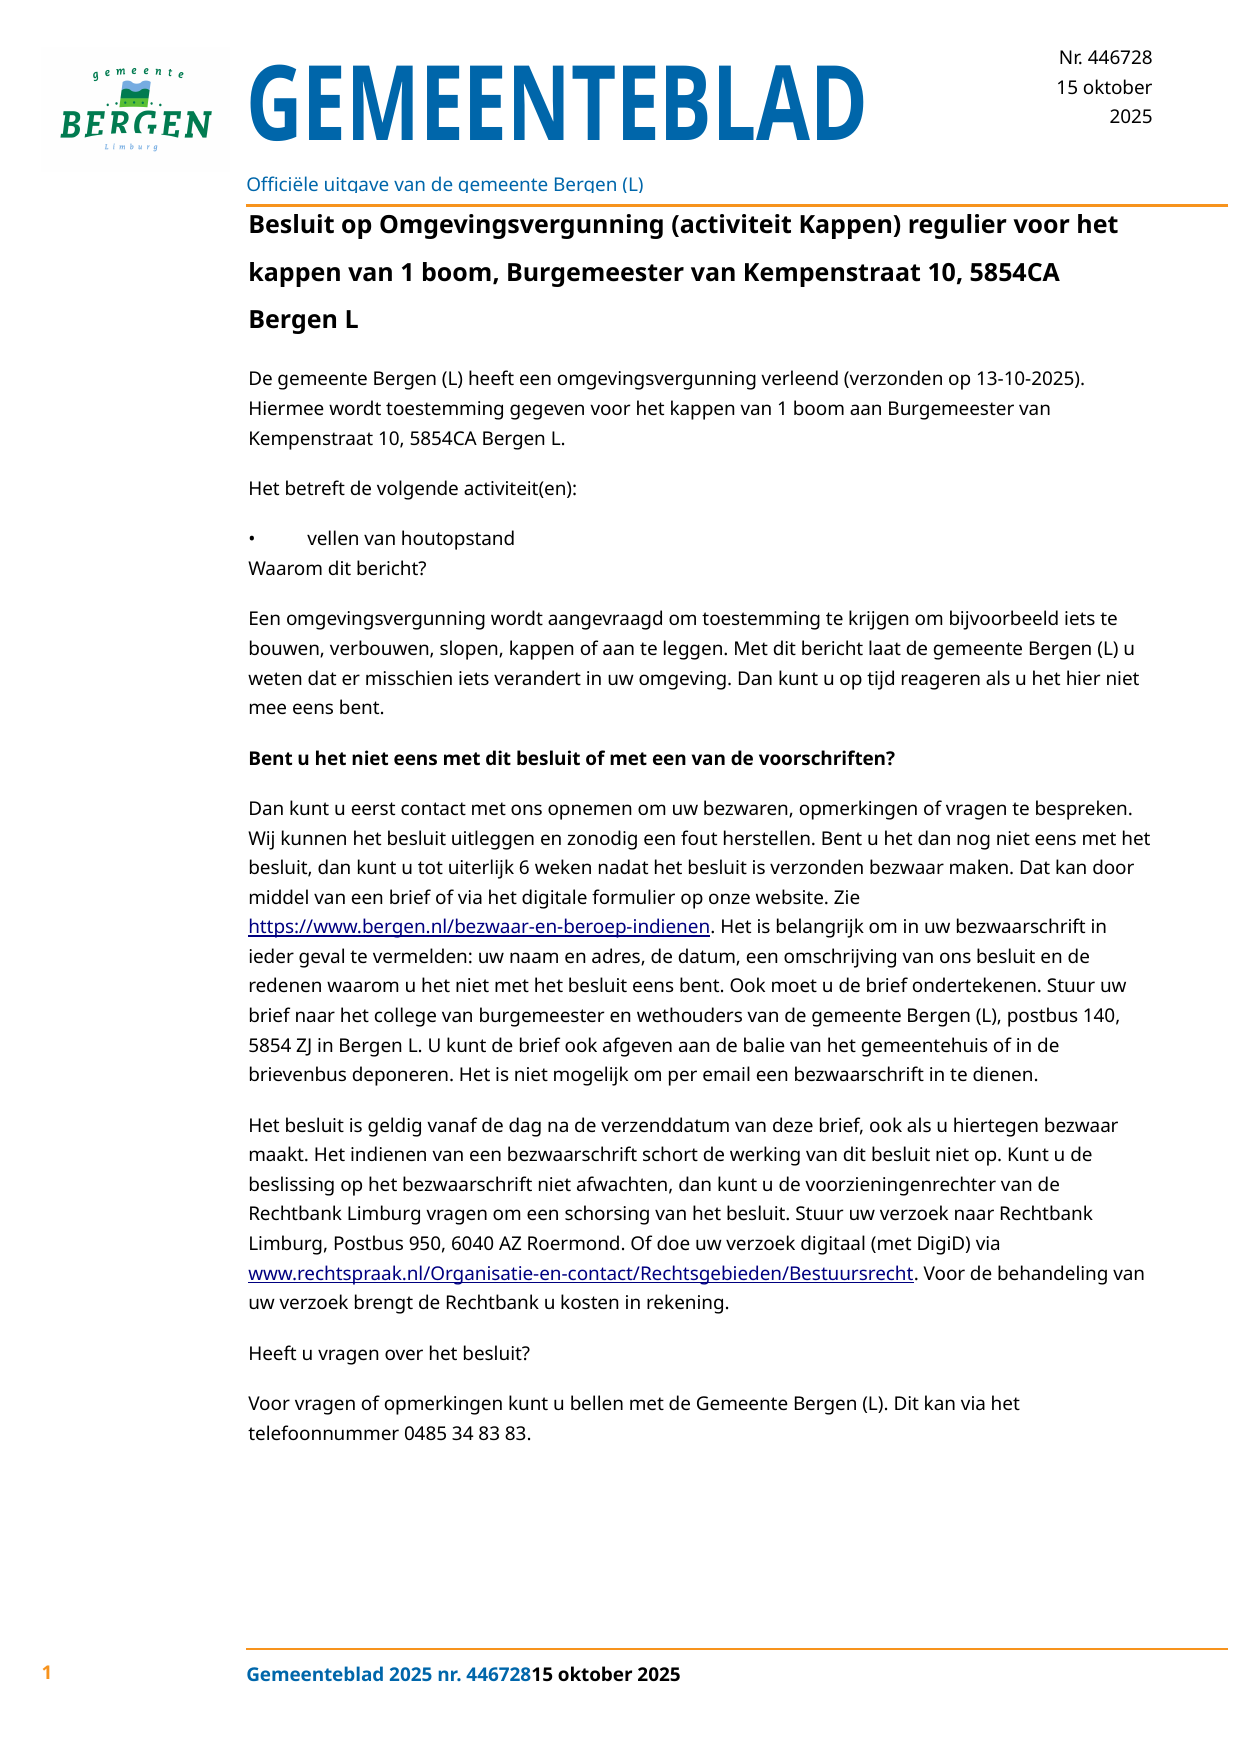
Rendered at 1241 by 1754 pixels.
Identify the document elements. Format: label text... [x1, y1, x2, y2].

text Waarom dit bericht? [248, 555, 1152, 581]
text Voor vragen of opmerkingen kunt u bellen met de Gemeente Bergen (L). Dit kan via het telefoonnummer 0485 34 83 83. [248, 1390, 1152, 1445]
text Bent u het niet eens met dit besluit of met een van de voorschriften? [248, 745, 1152, 770]
list vellen van houtopstand [248, 526, 1152, 551]
text De gemeente Bergen (L) heeft een omgevingsvergunning verleend (verzonden op 13-10-2025). Hiermee wordt toestemming gegeven voor het kappen van 1 boom aan Burgemeester van Kempenstraat 10, 5854CA Bergen L. [248, 366, 1152, 450]
text Dan kunt u eerst contact met ons opnemen om uw bezwaren, opmerkingen of vragen te bespreken. Wij kunnen het besluit uitleggen en zonodig een fout herstellen. Bent u het dan nog niet eens met het besluit, dan kunt u tot uiterlijk 6 weken nadat het besluit is verzonden bezwaar maken. Dat kan door middel van een brief of via het digitale formulier op onze website. Zie https://www.bergen.nl/bezwaar-en-beroep-indienen. Het is belangrijk om in uw bezwaarschrift in ieder geval te vermelden: uw naam en adres, de datum, een omschrijving van ons besluit en de redenen waarom u het niet met het besluit eens bent. Ook moet u de brief ondertekenen. Stuur uw brief naar het college van burgemeester en wethouders van de gemeente Bergen (L), postbus 140, 5854 ZJ in Bergen L. U kunt de brief ook afgeven aan de balie van het gemeentehuis of in de brievenbus deponeren. Het is niet mogelijk om per email een bezwaarschrift in te dienen. [248, 795, 1152, 1087]
text Het besluit is geldig vanaf de dag na de verzenddatum van deze brief, ook als u hiertegen bezwaar maakt. Het indienen van een bezwaarschrift schort de werking van dit besluit niet op. Kunt u de beslissing op het bezwaarschrift niet afwachten, dan kunt u de voorzieningenrechter van de Rechtbank Limburg vragen om een schorsing van het besluit. Stuur uw verzoek naar Rechtbank Limburg, Postbus 950, 6040 AZ Roermond. Of doe uw verzoek digitaal (met DigiD) via www.rechtspraak.nl/Organisatie-en-contact/Rechtsgebieden/Bestuursrecht. Voor de behandeling van uw verzoek brengt de Rechtbank u kosten in rekening. [248, 1112, 1152, 1315]
text Heeft u vragen over het besluit? [248, 1340, 1152, 1365]
picture [41, 47, 231, 172]
text Een omgevingsvergunning wordt aangevraagd om toestemming te krijgen om bijvoorbeeld iets te bouwen, verbouwen, slopen, kappen of aan te leggen. Met dit bericht laat de gemeente Bergen (L) u weten dat er misschien iets verandert in uw omgeving. Dan kunt u op tijd reageren als u het hier niet mee eens bent. [248, 606, 1152, 720]
text Het betreft de volgende activiteit(en): [248, 475, 1152, 501]
text Besluit op Omgevingsvergunning (activiteit Kappen) regulier voor het kappen van 1 boom, Burgemeester van Kempenstraat 10, 5854CA Bergen L [248, 207, 1152, 336]
